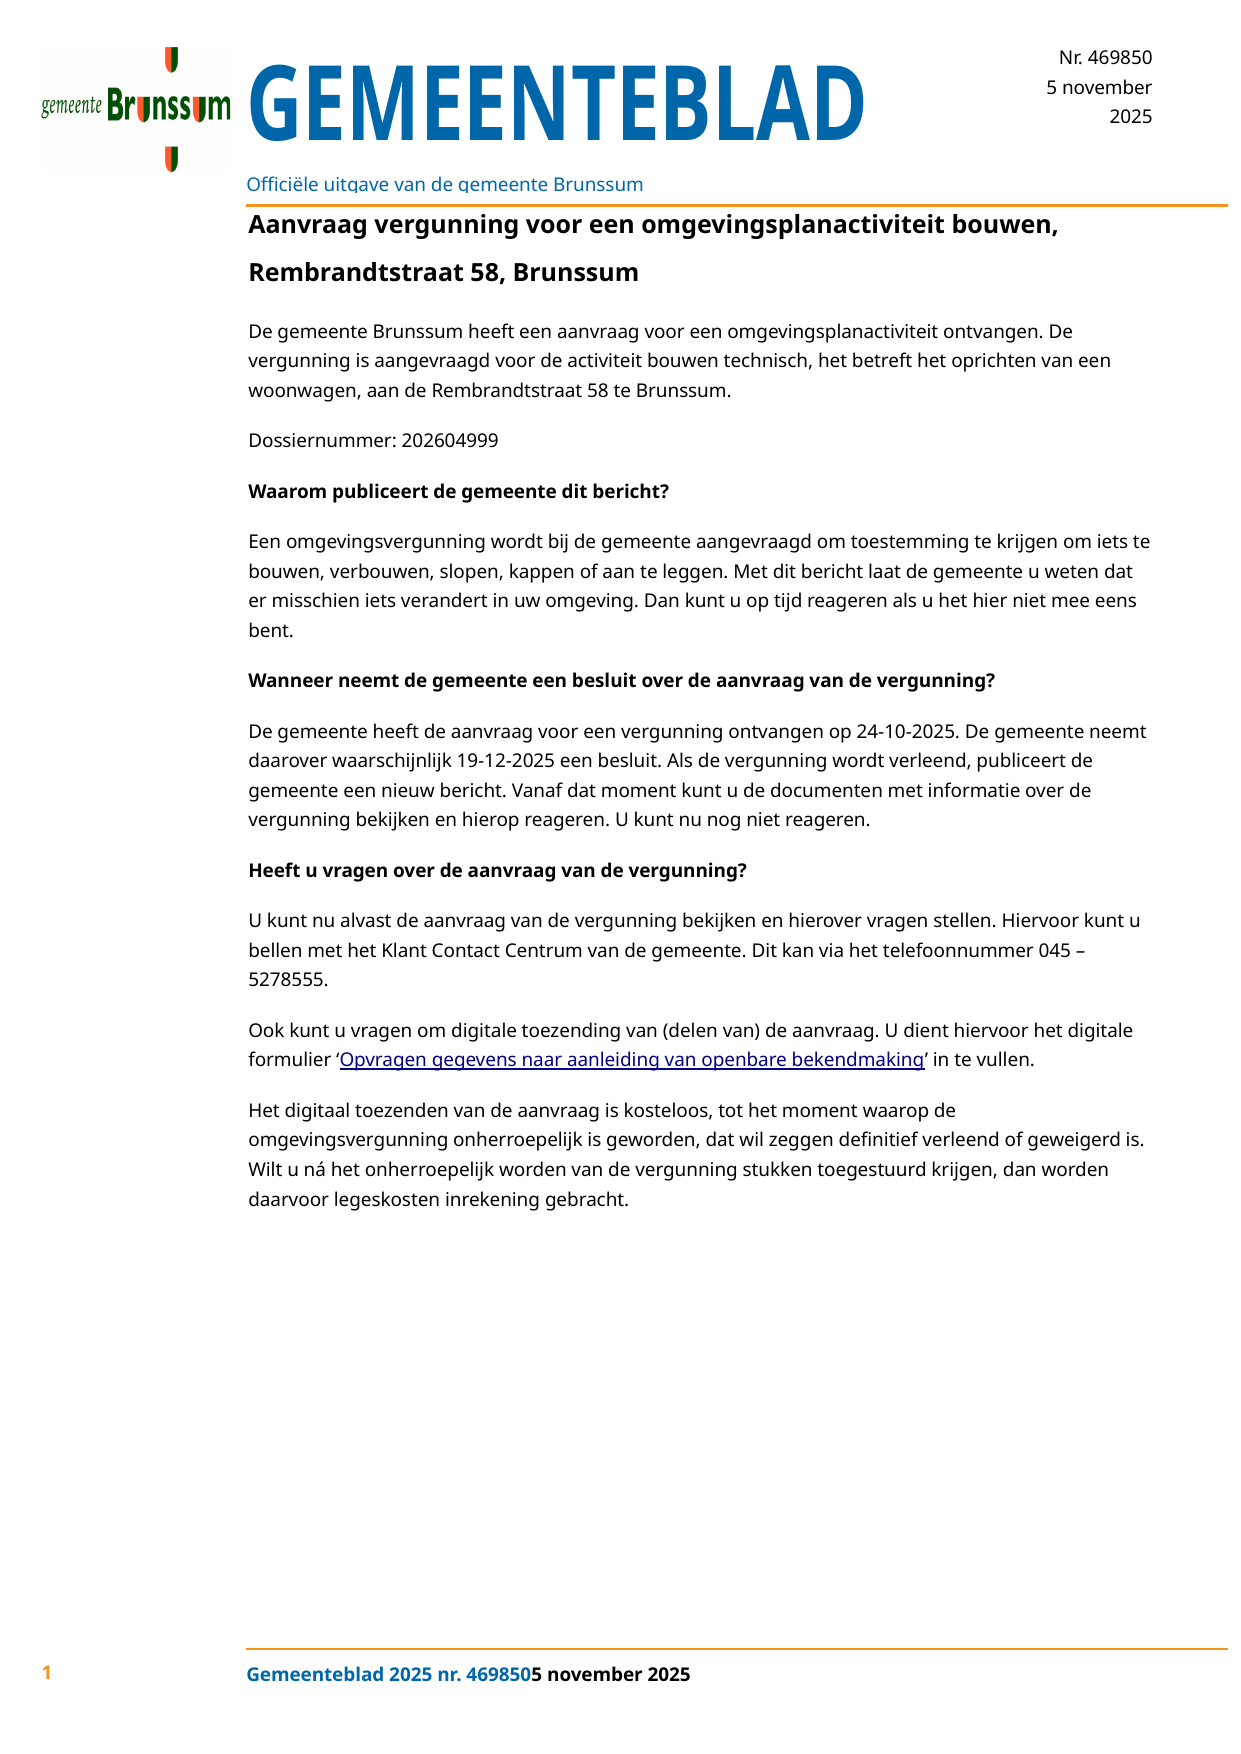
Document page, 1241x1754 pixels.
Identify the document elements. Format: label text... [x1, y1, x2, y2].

text Wanneer neemt de gemeente een besluit over de aanvraag van de vergunning? [248, 667, 1152, 693]
text Waarom publiceert de gemeente dit bericht? [248, 478, 1152, 504]
text De gemeente heeft de aanvraag voor een vergunning ontvangen op 24-10-2025. De gemeente neemt daarover waarschijnlijk 19-12-2025 een besluit. Als de vergunning wordt verleend, publiceert de gemeente een nieuw bericht. Vanaf dat moment kunt u de documenten met informatie over de vergunning bekijken en hierop reageren. U kunt nu nog niet reageren. [248, 718, 1152, 832]
text Een omgevingsvergunning wordt bij de gemeente aangevraagd om toestemming te krijgen om iets te bouwen, verbouwen, slopen, kappen of aan te leggen. Met dit bericht laat de gemeente u weten dat er misschien iets verandert in uw omgeving. Dan kunt u op tijd reageren als u het hier niet mee eens bent. [248, 528, 1152, 643]
text Heeft u vragen over de aanvraag van de vergunning? [248, 857, 1152, 883]
text Ook kunt u vragen om digitale toezending van (delen van) de aanvraag. U dient hiervoor het digitale formulier ‘Opvragen gegevens naar aanleiding van openbare bekendmaking’ in te vullen. [248, 1017, 1152, 1072]
picture [41, 47, 231, 172]
text Het digitaal toezenden van de aanvraag is kosteloos, tot het moment waarop de omgevingsvergunning onherroepelijk is geworden, dat wil zeggen definitief verleend of geweigerd is. Wilt u ná het onherroepelijk worden van de vergunning stukken toegestuurd krijgen, dan worden daarvoor legeskosten inrekening gebracht. [248, 1097, 1152, 1212]
text U kunt nu alvast de aanvraag van de vergunning bekijken en hierover vragen stellen. Hiervoor kunt u bellen met het Klant Contact Centrum van de gemeente. Dit kan via het telefoonnummer 045 – 5278555. [248, 907, 1152, 992]
text Aanvraag vergunning voor een omgevingsplanactiviteit bouwen, Rembrandtstraat 58, Brunssum [248, 207, 1152, 288]
text De gemeente Brunssum heeft een aanvraag voor een omgevingsplanactiviteit ontvangen. De vergunning is aangevraagd voor de activiteit bouwen technisch, het betreft het oprichten van een woonwagen, aan de Rembrandtstraat 58 te Brunssum. [248, 318, 1152, 403]
text Dossiernummer: 202604999 [248, 427, 1152, 453]
